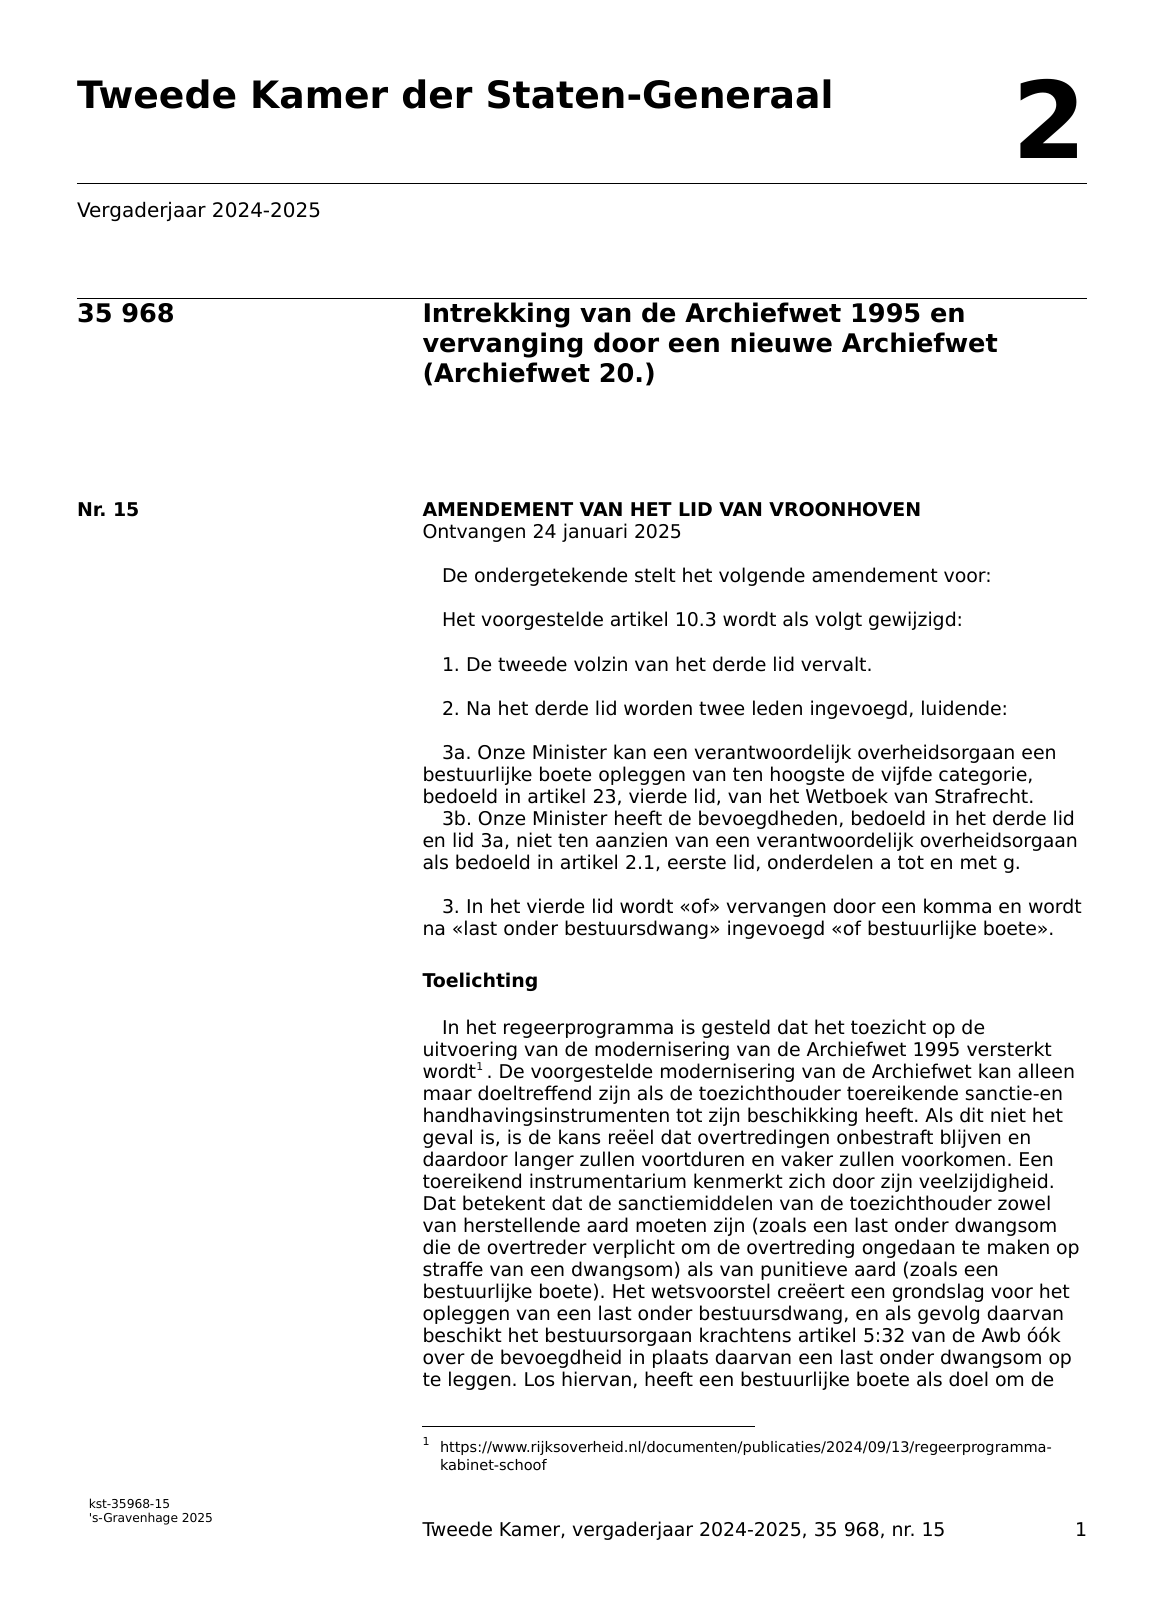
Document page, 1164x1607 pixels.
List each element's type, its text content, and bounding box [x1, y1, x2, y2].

text https://www.rijksoverheid.nl/documenten/publicaties/2024/09/13/regeerprogramma-kabinet-schoof [422, 1435, 1087, 1474]
text 3b. Onze Minister heeft de bevoegdheden, bedoeld in het derde lid en lid 3a, niet ten aanzien van een verantwoordelijk overheidsorgaan als bedoeld in artikel 2.1, eerste lid, onderdelen a tot en met g. [422, 808, 1087, 874]
text Het voorgestelde artikel 10.3 wordt als volgt gewijzigd: [422, 609, 1087, 631]
text In het regeerprogramma is gesteld dat het toezicht op de uitvoering van de modernisering van de Archiefwet 1995 versterkt wordt. De voorgestelde modernisering van de Archiefwet kan alleen maar doeltreffend zijn als de toezichthouder toereikende sanctie-en handhavingsinstrumenten tot zijn beschikking heeft. Als dit niet het geval is, is de kans reëel dat overtredingen onbestraft blijven en daardoor langer zullen voortduren en vaker zullen voorkomen. Een toereikend instrumentarium kenmerkt zich door zijn veelzijdigheid. Dat betekent dat de sanctiemiddelen van de toezichthouder zowel van herstellende aard moeten zijn (zoals een last onder dwangsom die de overtreder verplicht om de overtreding ongedaan te maken op straffe van een dwangsom) als van punitieve aard (zoals een bestuurlijke boete). Het wetsvoorstel creëert een grondslag voor het opleggen van een last onder bestuursdwang, en als gevolg daarvan beschikt het bestuursorgaan krachtens artikel 5:32 van de Awb óók over de bevoegdheid in plaats daarvan een last onder dwangsom op te leggen. Los hiervan, heeft een bestuurlijke boete als doel om de [422, 1017, 1087, 1391]
text 3a. Onze Minister kan een verantwoordelijk overheidsorgaan een bestuurlijke boete opleggen van ten hoogste de vijfde categorie, bedoeld in artikel 23, vierde lid, van het Wetboek van Strafrecht. [422, 742, 1087, 808]
table_cell Vergaderjaar 2024-2025 [77, 184, 1087, 298]
text 's-Gravenhage 2025 [88, 1511, 323, 1525]
text Ontvangen 24 januari 2025 [422, 521, 1087, 543]
subtitle 35 968 Intrekking van de Archiefwet 1995 en vervanging door een nieuwe Archiefwet (Archiefwet 20.) [77, 299, 1087, 388]
text 2. Na het derde lid worden twee leden ingevoegd, luidende: [422, 698, 1087, 720]
subtitle Toelichting [422, 970, 1087, 992]
text 3. In het vierde lid wordt «of» vervangen door een komma en wordt na «last onder bestuursdwang» ingevoegd «of bestuurlijke boete». [422, 896, 1087, 940]
text kst-35968-15 [88, 1497, 323, 1511]
text 1. De tweede volzin van het derde lid vervalt. [422, 653, 1087, 676]
table_header Tweede Kamer der Staten-Generaal [77, 59, 886, 183]
subtitle Nr. 15 AMENDEMENT VAN HET LID VAN VROONHOVEN [77, 499, 1087, 521]
text De ondergetekende stelt het volgende amendement voor: [422, 565, 1087, 587]
table_header 2 [886, 59, 1087, 183]
